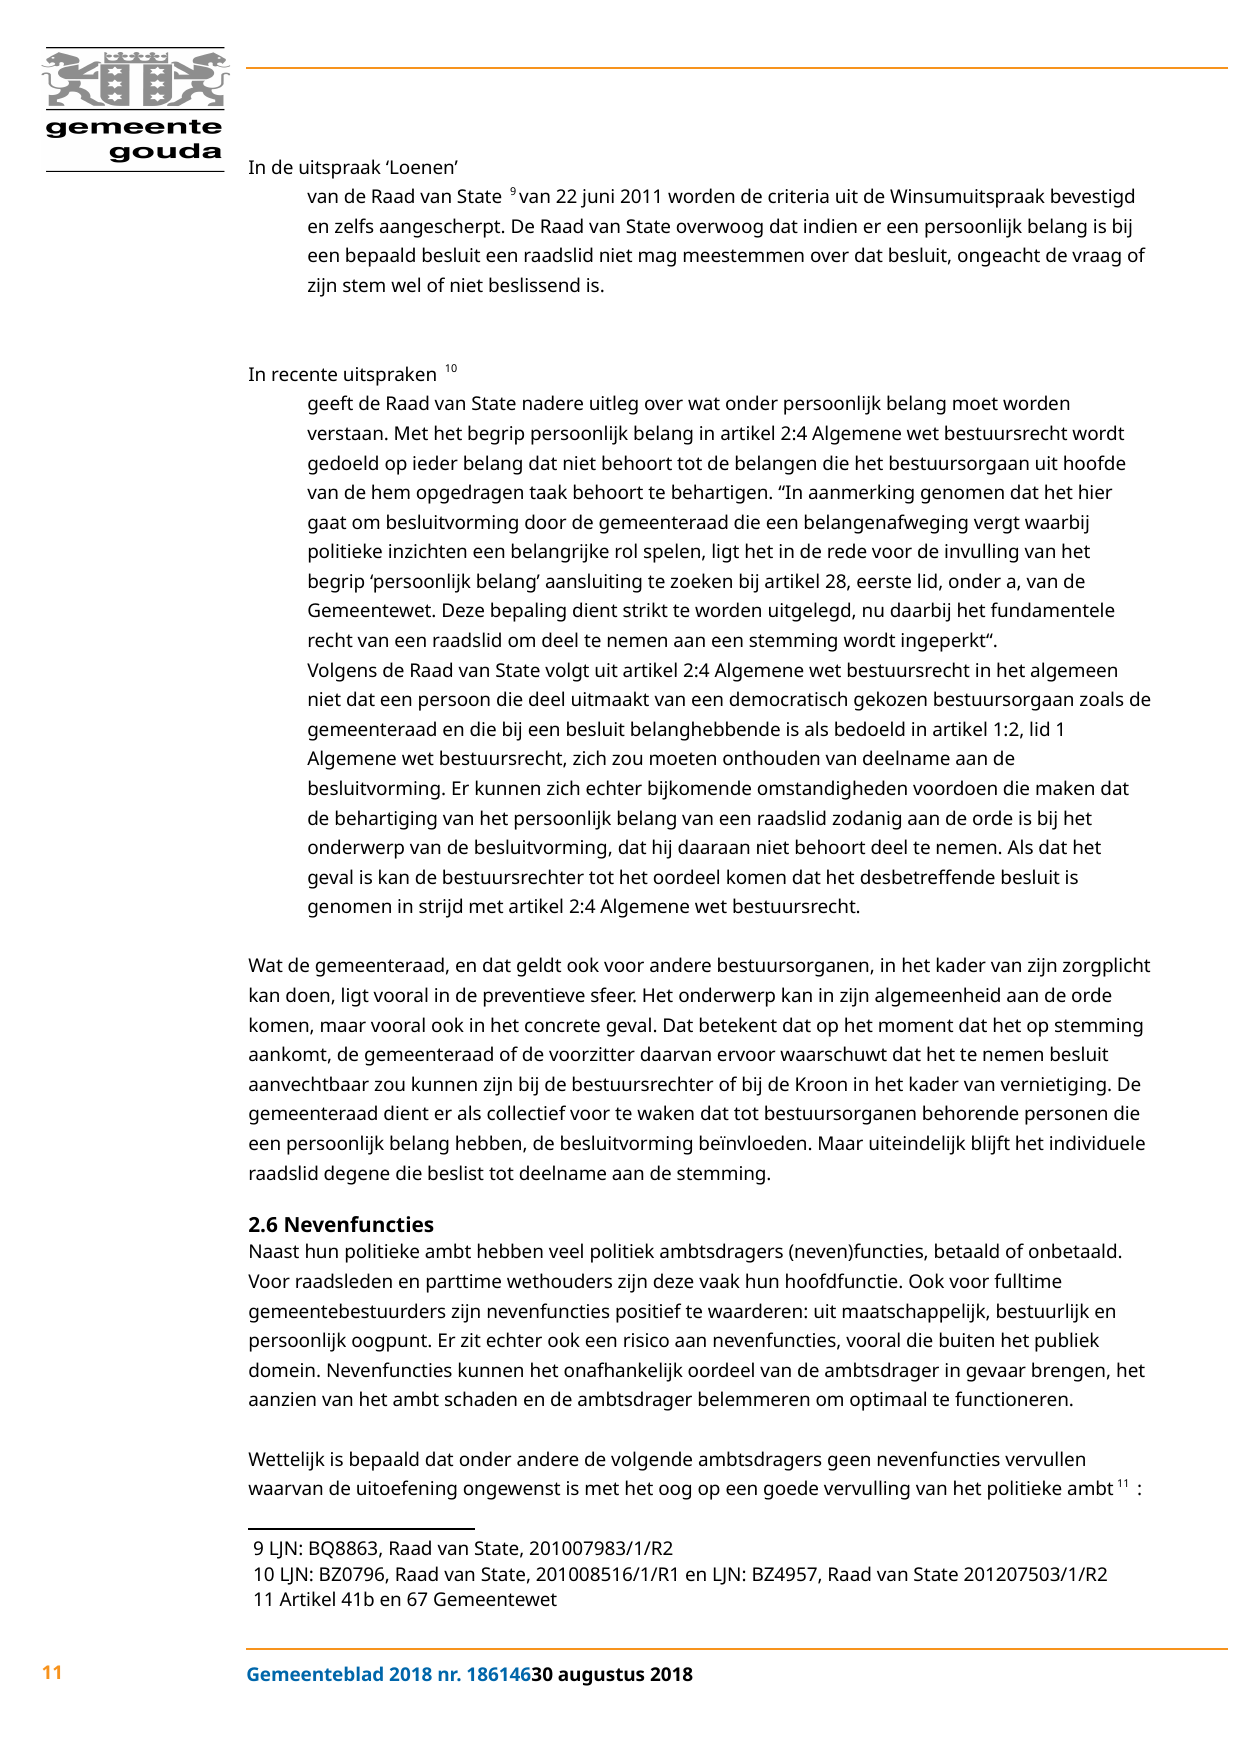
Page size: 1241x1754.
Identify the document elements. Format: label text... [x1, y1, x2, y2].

text In de uitspraak ‘Loenen’ [248, 154, 1152, 180]
text Wettelijk is bepaald dat onder andere de volgende ambtsdragers geen nevenfuncties vervullen waarvan de uitoefening ongewenst is met het oog op een goede vervulling van het politieke ambt : [248, 1446, 1152, 1501]
text In recente uitspraken [248, 361, 1152, 387]
list van de Raad van State van 22 juni 2011 worden de criteria uit de Winsumuitspraak bevestigd en zelfs aangescherpt. De Raad van State overwoog dat indien er een persoonlijk belang is bij een bepaald besluit een raadslid niet mag meestemmen over dat besluit, ongeacht de vraag of zijn stem wel of niet beslissend is. [248, 183, 1152, 298]
text 2.6 Nevenfuncties [248, 1210, 1152, 1239]
text Wat de gemeenteraad, en dat geldt ook voor andere bestuursorganen, in het kader van zijn zorgplicht kan doen, ligt vooral in de preventieve sfeer. Het onderwerp kan in zijn algemeenheid aan de orde komen, maar vooral ook in het concrete geval. Dat betekent dat op het moment dat het op stemming aankomt, de gemeenteraad of de voorzitter daarvan ervoor waarschuwt dat het te nemen besluit aanvechtbaar zou kunnen zijn bij de bestuursrechter of bij de Kroon in het kader van vernietiging. De gemeenteraad dient er als collectief voor te waken dat tot bestuursorganen behorende personen die een persoonlijk belang hebben, de besluitvorming beïnvloeden. Maar uiteindelijk blijft het individuele raadslid degene die beslist tot deelname aan de stemming. [248, 953, 1152, 1186]
list Volgens de Raad van State volgt uit artikel 2:4 Algemene wet bestuursrecht in het algemeen niet dat een persoon die deel uitmaakt van een democratisch gekozen bestuursorgaan zoals de gemeenteraad en die bij een besluit belanghebbende is als bedoeld in artikel 1:2, lid 1 Algemene wet bestuursrecht, zich zou moeten onthouden van deelname aan de besluitvorming. Er kunnen zich echter bijkomende omstandigheden voordoen die maken dat de behartiging van het persoonlijk belang van een raadslid zodanig aan de orde is bij het onderwerp van de besluitvorming, dat hij daaraan niet behoort deel te nemen. Als dat het geval is kan de bestuursrechter tot het oordeel komen dat het desbetreffende besluit is genomen in strijd met artikel 2:4 Algemene wet bestuursrecht. [248, 657, 1152, 919]
picture [41, 47, 231, 172]
text LJN: BZ0796, Raad van State, 201008516/1/R1 en LJN: BZ4957, Raad van State 201207503/1/R2 [248, 1561, 1152, 1586]
text Naast hun politieke ambt hebben veel politiek ambtsdragers (neven)functies, betaald of onbetaald. Voor raadsleden en parttime wethouders zijn deze vaak hun hoofdfunctie. Ook voor fulltime gemeentebestuurders zijn nevenfuncties positief te waarderen: uit maatschappelijk, bestuurlijk en persoonlijk oogpunt. Er zit echter ook een risico aan nevenfuncties, vooral die buiten het publiek domein. Nevenfuncties kunnen het onafhankelijk oordeel van de ambtsdrager in gevaar brengen, het aanzien van het ambt schaden en de ambtsdrager belemmeren om optimaal te functioneren. [248, 1239, 1152, 1412]
list geeft de Raad van State nadere uitleg over wat onder persoonlijk belang moet worden verstaan. Met het begrip persoonlijk belang in artikel 2:4 Algemene wet bestuursrecht wordt gedoeld op ieder belang dat niet behoort tot de belangen die het bestuursorgaan uit hoofde van de hem opgedragen taak behoort te behartigen. “In aanmerking genomen dat het hier gaat om besluitvorming door de gemeenteraad die een belangenafweging vergt waarbij politieke inzichten een belangrijke rol spelen, ligt het in de rede voor de invulling van het begrip ‘persoonlijk belang’ aansluiting te zoeken bij artikel 28, eerste lid, onder a, van de Gemeentewet. Deze bepaling dient strikt te worden uitgelegd, nu daarbij het fundamentele recht van een raadslid om deel te nemen aan een stemming wordt ingeperkt“. [248, 391, 1152, 653]
list LJN: BQ8863, Raad van State, 201007983/1/R2 [248, 1535, 1152, 1561]
text Artikel 41b en 67 Gemeentewet [248, 1586, 1152, 1612]
